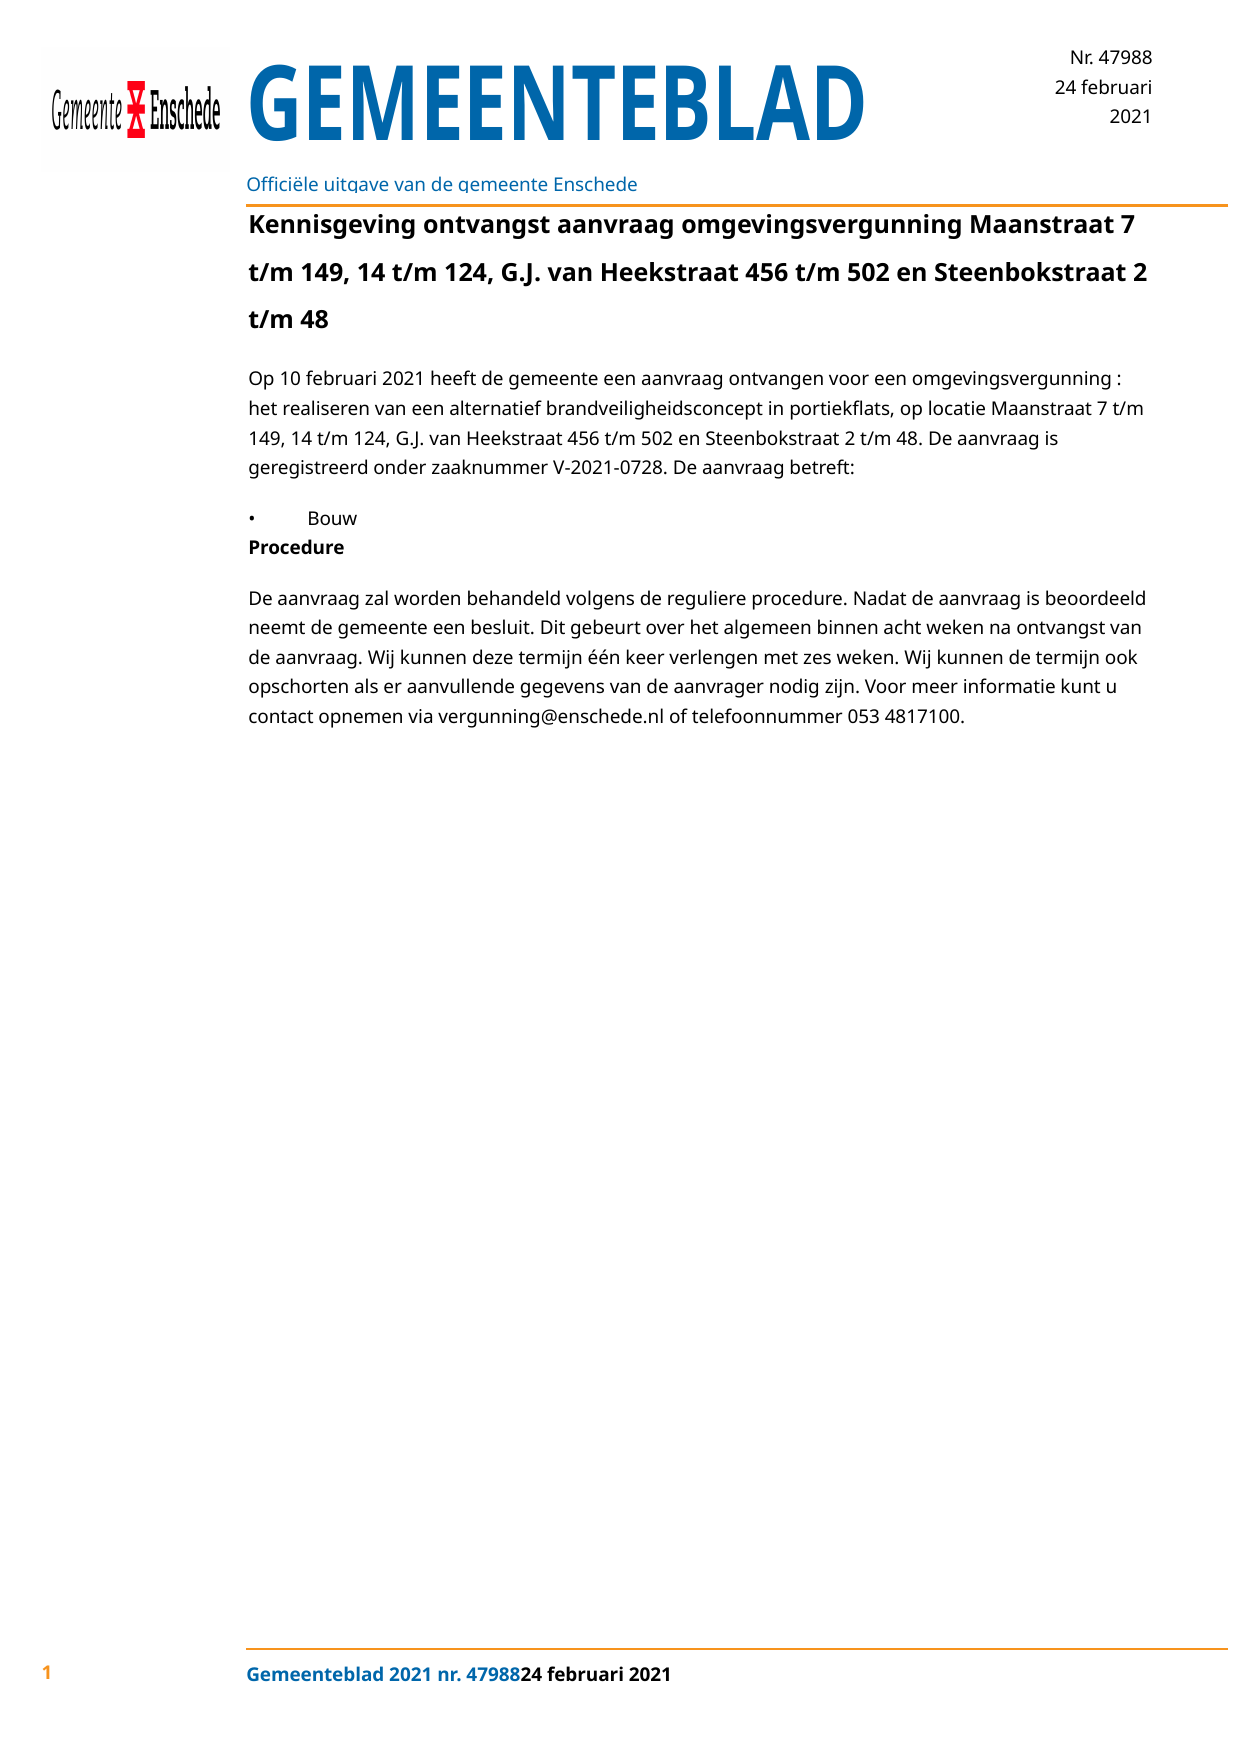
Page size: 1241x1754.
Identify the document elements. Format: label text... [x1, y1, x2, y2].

list Bouw [248, 505, 1152, 530]
text Kennisgeving ontvangst aanvraag omgevingsvergunning Maanstraat 7 t/m 149, 14 t/m 124, G.J. van Heekstraat 456 t/m 502 en Steenbokstraat 2 t/m 48 [248, 207, 1152, 336]
text Op 10 februari 2021 heeft de gemeente een aanvraag ontvangen voor een omgevingsvergunning : het realiseren van een alternatief brandveiligheidsconcept in portiekflats, op locatie Maanstraat 7 t/m 149, 14 t/m 124, G.J. van Heekstraat 456 t/m 502 en Steenbokstraat 2 t/m 48. De aanvraag is geregistreerd onder zaaknummer V-2021-0728. De aanvraag betreft: [248, 366, 1152, 480]
picture [41, 47, 231, 172]
text De aanvraag zal worden behandeld volgens de reguliere procedure. Nadat de aanvraag is beoordeeld neemt de gemeente een besluit. Dit gebeurt over het algemeen binnen acht weken na ontvangst van de aanvraag. Wij kunnen deze termijn één keer verlengen met zes weken. Wij kunnen de termijn ook opschorten als er aanvullende gegevens van de aanvrager nodig zijn. Voor meer informatie kunt u contact opnemen via vergunning@enschede.nl of telefoonnummer 053 4817100. [248, 585, 1152, 729]
text Procedure [248, 534, 1152, 560]
